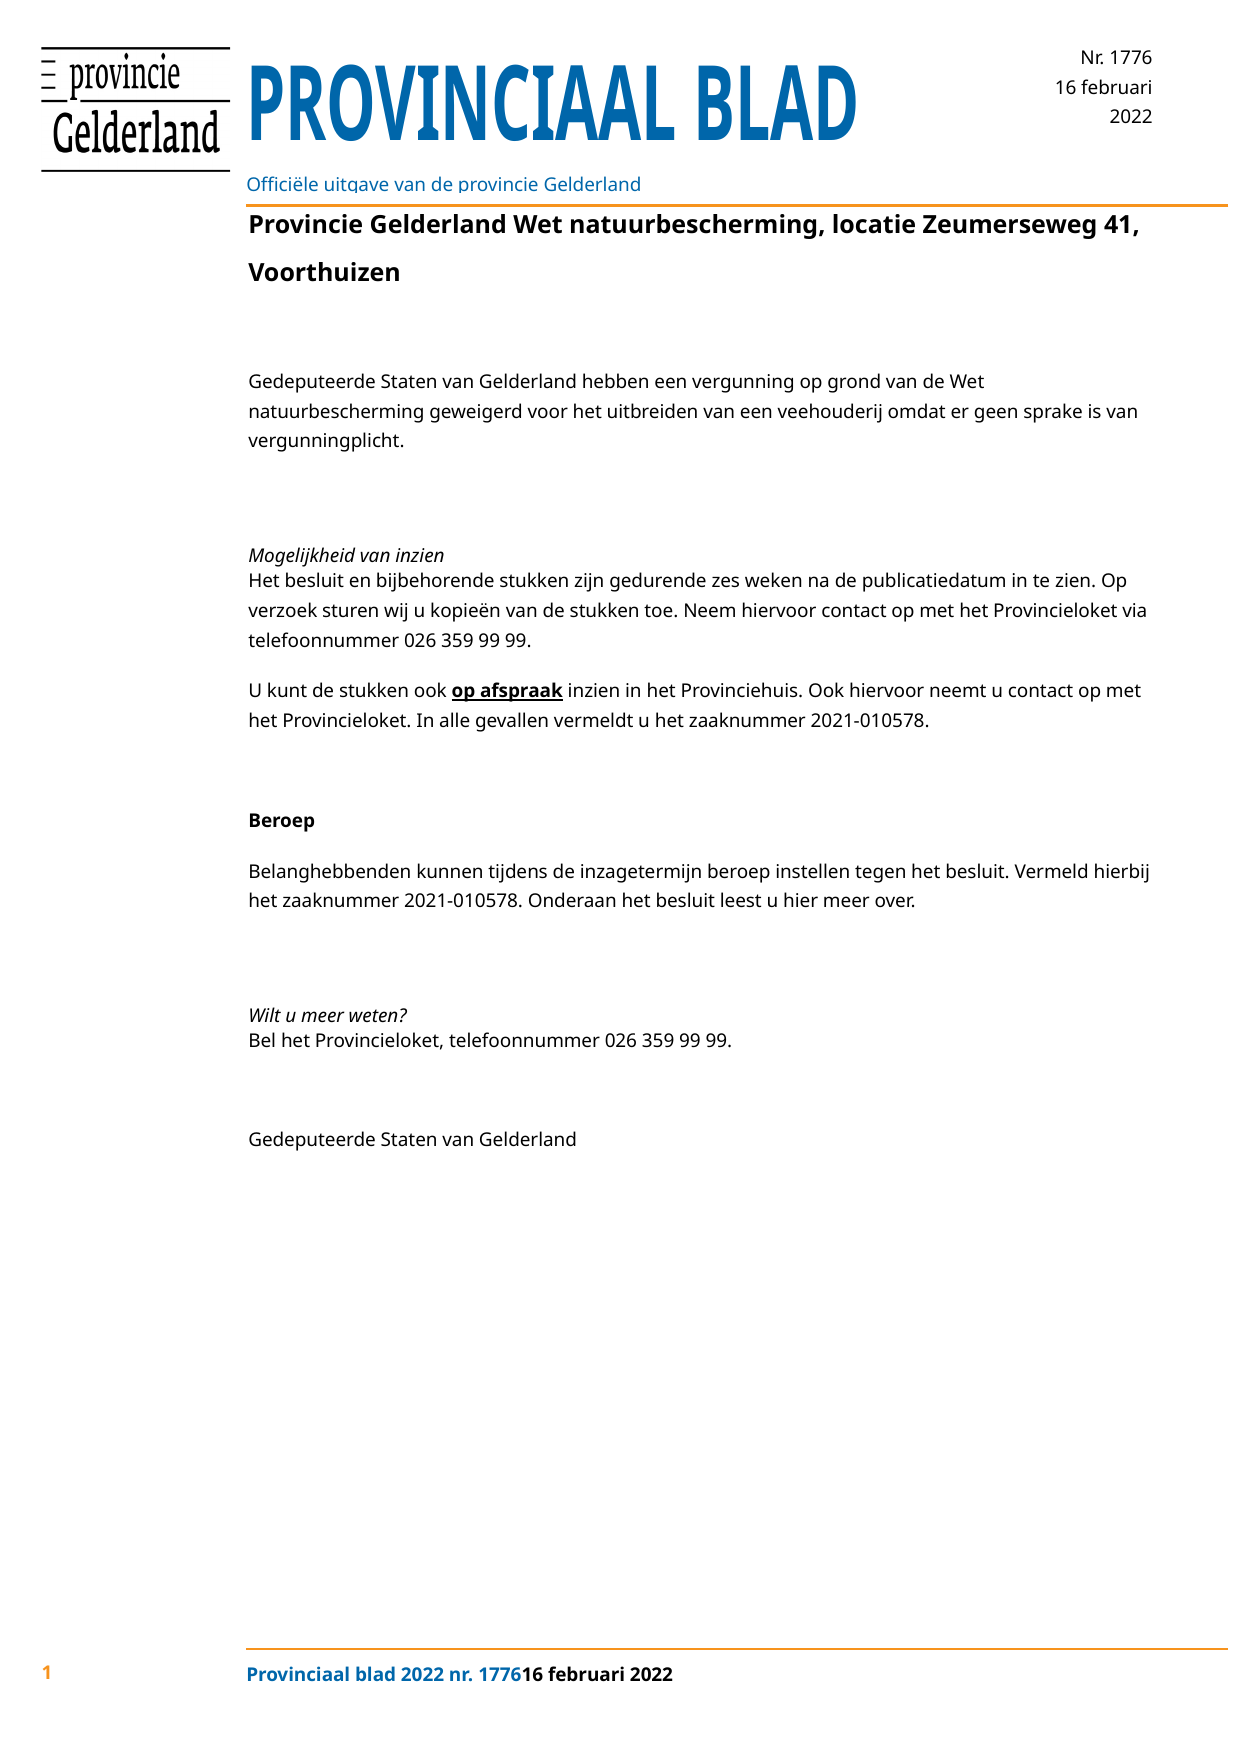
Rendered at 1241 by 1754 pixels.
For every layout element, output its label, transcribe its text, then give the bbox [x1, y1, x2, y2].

text U kunt de stukken ook op afspraak inzien in het Provinciehuis. Ook hiervoor neemt u contact op met het Provincieloket. In alle gevallen vermeldt u het zaaknummer 2021-010578. [248, 677, 1152, 732]
text Wilt u meer weten? [248, 1002, 1152, 1028]
text Beroep [248, 808, 1152, 833]
text Provincie Gelderland Wet natuurbescherming, locatie Zeumerseweg 41, Voorthuizen [248, 207, 1152, 288]
text Belanghebbenden kunnen tijdens de inzagetermijn beroep instellen tegen het besluit. Vermeld hierbij het zaaknummer 2021-010578. Onderaan het besluit leest u hier meer over. [248, 858, 1152, 913]
picture [41, 47, 231, 172]
text Gedeputeerde Staten van Gelderland hebben een vergunning op grond van de Wet natuurbescherming geweigerd voor het uitbreiden van een veehouderij omdat er geen sprake is van vergunningplicht. [248, 368, 1152, 453]
text Mogelijkheid van inzien [248, 542, 1152, 568]
text Bel het Provincieloket, telefoonnummer 026 359 99 99. [248, 1028, 1152, 1053]
text Gedeputeerde Staten van Gelderland [248, 1126, 1152, 1152]
text Het besluit en bijbehorende stukken zijn gedurende zes weken na de publicatiedatum in te zien. Op verzoek sturen wij u kopieën van de stukken toe. Neem hiervoor contact op met het Provincieloket via telefoonnummer 026 359 99 99. [248, 568, 1152, 652]
